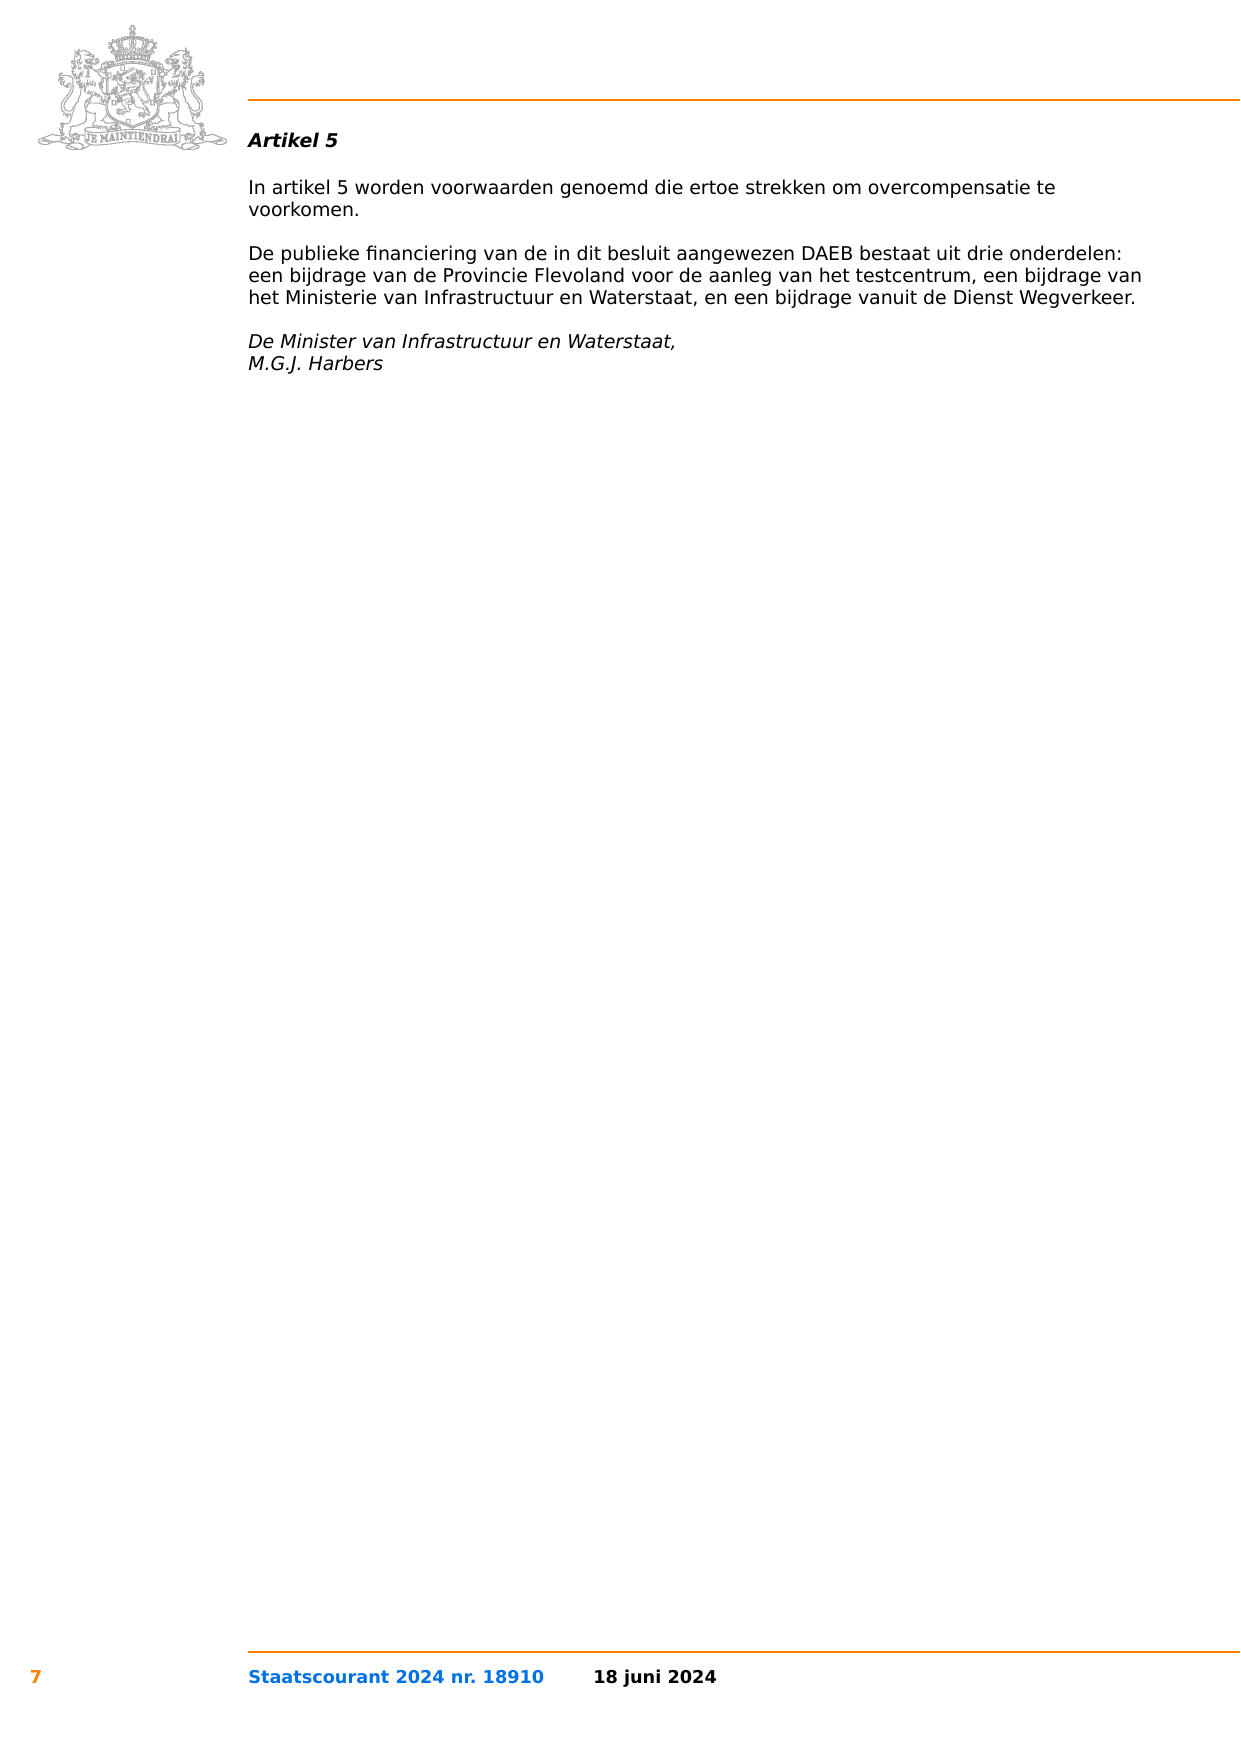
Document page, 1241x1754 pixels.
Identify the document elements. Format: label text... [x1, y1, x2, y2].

text In artikel 5 worden voorwaarden genoemd die ertoe strekken om overcompensatie te voorkomen. [248, 177, 1163, 221]
text De publieke financiering van de in dit besluit aangewezen DAEB bestaat uit drie onderdelen: een bijdrage van de Provincie Flevoland voor de aanleg van het testcentrum, een bijdrage van het Ministerie van Infrastructuur en Waterstaat, en een bijdrage vanuit de Dienst Wegverkeer. [248, 243, 1163, 309]
text De Minister van Infrastructuur en Waterstaat, M.G.J. Harbers [248, 331, 1163, 374]
picture [38, 25, 227, 150]
subtitle Artikel 5 [248, 130, 1163, 152]
